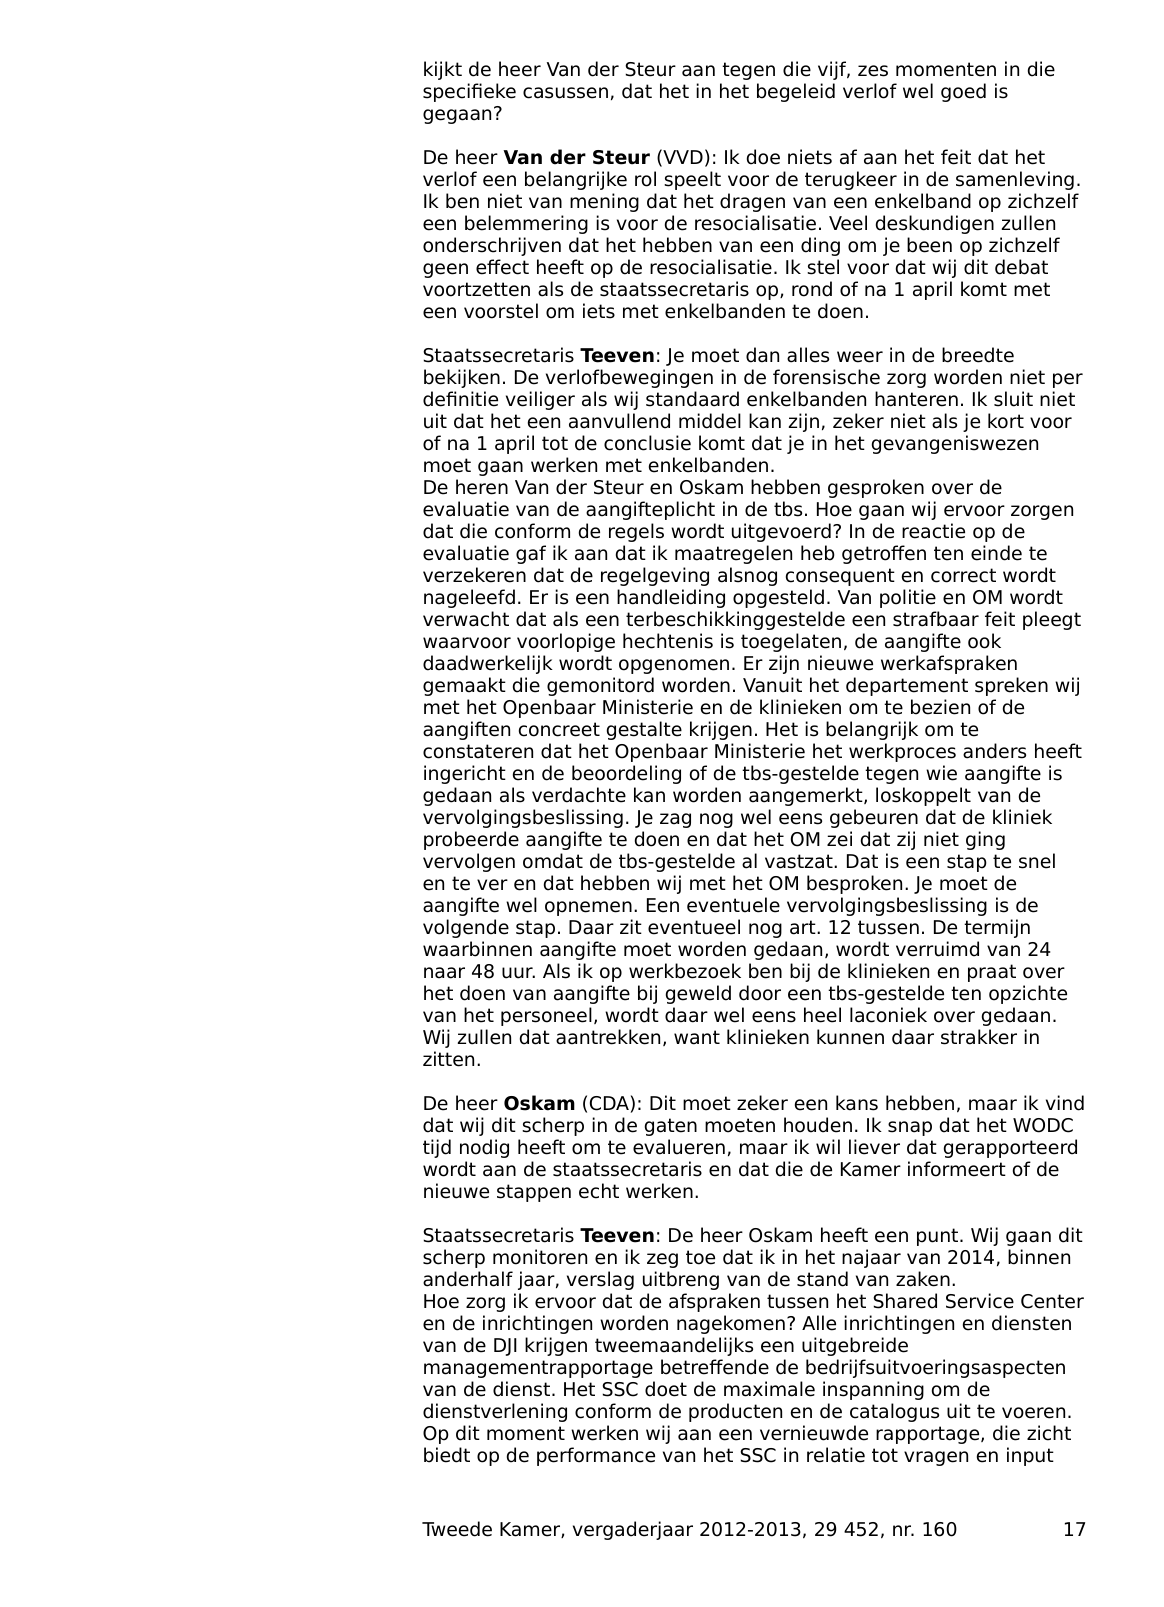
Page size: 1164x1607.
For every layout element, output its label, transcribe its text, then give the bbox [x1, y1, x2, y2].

text kijkt de heer Van der Steur aan tegen die vijf, zes momenten in die specifieke casussen, dat het in het begeleid verlof wel goed is gegaan? [422, 59, 1087, 125]
text Hoe zorg ik ervoor dat de afspraken tussen het Shared Service Center en de inrichtingen worden nagekomen? Alle inrichtingen en diensten van de DJI krijgen tweemaandelijks een uitgebreide managementrapportage betreffende de bedrijfsuitvoeringsaspecten van de dienst. Het SSC doet de maximale inspanning om de dienstverlening conform de producten en de catalogus uit te voeren. Op dit moment werken wij aan een vernieuwde rapportage, die zicht biedt op de performance van het SSC in relatie tot vragen en input [422, 1291, 1087, 1467]
text Staatssecretaris Teeven: Je moet dan alles weer in de breedte bekijken. De verlofbewegingen in de forensische zorg worden niet per definitie veiliger als wij standaard enkelbanden hanteren. Ik sluit niet uit dat het een aanvullend middel kan zijn, zeker niet als je kort voor of na 1 april tot de conclusie komt dat je in het gevangeniswezen moet gaan werken met enkelbanden. [422, 345, 1087, 477]
text De heer Van der Steur (VVD): Ik doe niets af aan het feit dat het verlof een belangrijke rol speelt voor de terugkeer in de samenleving. Ik ben niet van mening dat het dragen van een enkelband op zichzelf een belemmering is voor de resocialisatie. Veel deskundigen zullen onderschrijven dat het hebben van een ding om je been op zichzelf geen effect heeft op de resocialisatie. Ik stel voor dat wij dit debat voortzetten als de staatssecretaris op, rond of na 1 april komt met een voorstel om iets met enkelbanden te doen. [422, 147, 1087, 323]
text De heer Oskam (CDA): Dit moet zeker een kans hebben, maar ik vind dat wij dit scherp in de gaten moeten houden. Ik snap dat het WODC tijd nodig heeft om te evalueren, maar ik wil liever dat gerapporteerd wordt aan de staatssecretaris en dat die de Kamer informeert of de nieuwe stappen echt werken. [422, 1093, 1087, 1203]
text De heren Van der Steur en Oskam hebben gesproken over de evaluatie van de aangifteplicht in de tbs. Hoe gaan wij ervoor zorgen dat die conform de regels wordt uitgevoerd? In de reactie op de evaluatie gaf ik aan dat ik maatregelen heb getroffen ten einde te verzekeren dat de regelgeving alsnog consequent en correct wordt nageleefd. Er is een handleiding opgesteld. Van politie en OM wordt verwacht dat als een terbeschikkinggestelde een strafbaar feit pleegt waarvoor voorlopige hechtenis is toegelaten, de aangifte ook daadwerkelijk wordt opgenomen. Er zijn nieuwe werkafspraken gemaakt die gemonitord worden. Vanuit het departement spreken wij met het Openbaar Ministerie en de klinieken om te bezien of de aangiften concreet gestalte krijgen. Het is belangrijk om te constateren dat het Openbaar Ministerie het werkproces anders heeft ingericht en de beoordeling of de tbs-gestelde tegen wie aangifte is gedaan als verdachte kan worden aangemerkt, loskoppelt van de vervolgingsbeslissing. Je zag nog wel eens gebeuren dat de kliniek probeerde aangifte te doen en dat het OM zei dat zij niet ging vervolgen omdat de tbs-gestelde al vastzat. Dat is een stap te snel en te ver en dat hebben wij met het OM besproken. Je moet de aangifte wel opnemen. Een eventuele vervolgingsbeslissing is de volgende stap. Daar zit eventueel nog art. 12 tussen. De termijn waarbinnen aangifte moet worden gedaan, wordt verruimd van 24 naar 48 uur. Als ik op werkbezoek ben bij de klinieken en praat over het doen van aangifte bij geweld door een tbs-gestelde ten opzichte van het personeel, wordt daar wel eens heel laconiek over gedaan. Wij zullen dat aantrekken, want klinieken kunnen daar strakker in zitten. [422, 477, 1087, 1071]
text Staatssecretaris Teeven: De heer Oskam heeft een punt. Wij gaan dit scherp monitoren en ik zeg toe dat ik in het najaar van 2014, binnen anderhalf jaar, verslag uitbreng van de stand van zaken. [422, 1225, 1087, 1291]
